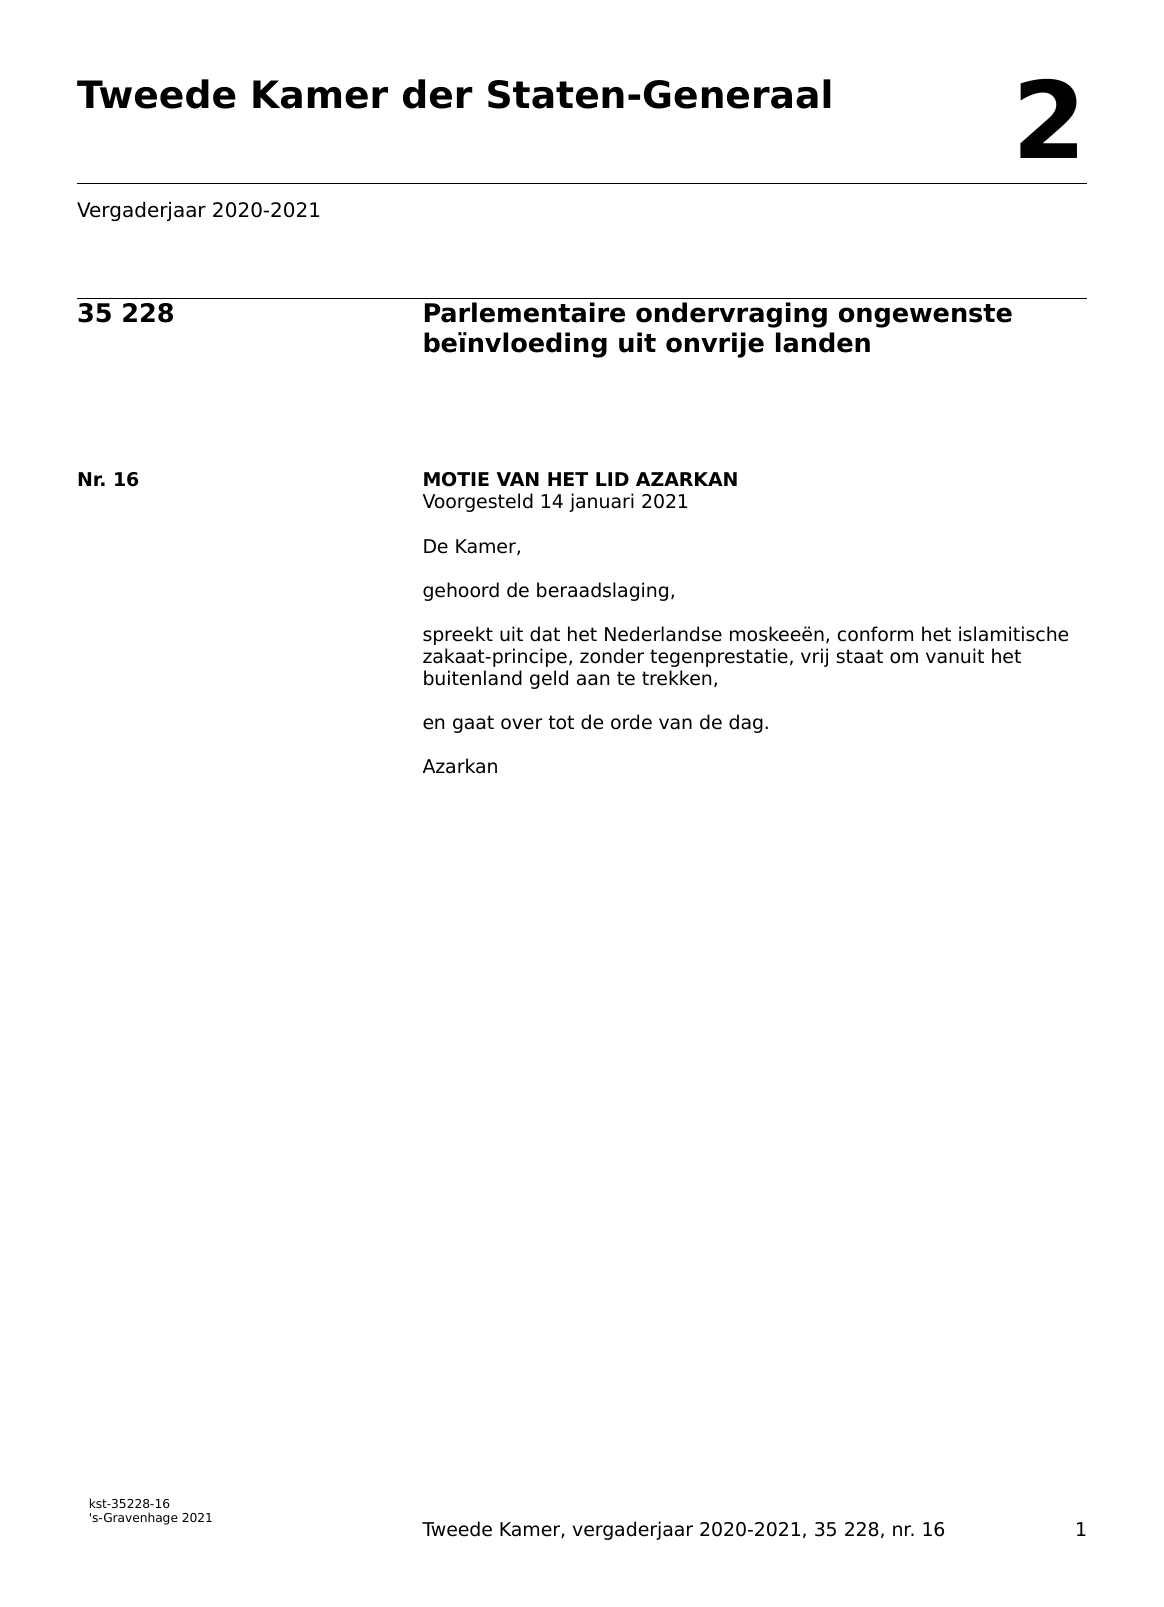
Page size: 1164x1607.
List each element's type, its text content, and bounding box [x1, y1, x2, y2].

table_cell Vergaderjaar 2020-2021 [77, 184, 1087, 298]
text en gaat over tot de orde van de dag. [422, 712, 1087, 734]
table_header Tweede Kamer der Staten-Generaal [77, 59, 886, 183]
text 's-Gravenhage 2021 [88, 1511, 323, 1525]
table_header 2 [886, 59, 1087, 183]
text gehoord de beraadslaging, [422, 580, 1087, 602]
text De Kamer, [422, 536, 1087, 557]
subtitle Nr. 16 MOTIE VAN HET LID AZARKAN [77, 469, 1087, 491]
text Azarkan [422, 756, 1087, 778]
text Voorgesteld 14 januari 2021 [422, 491, 1087, 513]
text kst-35228-16 [88, 1497, 323, 1511]
text spreekt uit dat het Nederlandse moskeeën, conform het islamitische zakaat-principe, zonder tegenprestatie, vrij staat om vanuit het buitenland geld aan te trekken, [422, 624, 1087, 690]
subtitle 35 228 Parlementaire ondervraging ongewenste beïnvloeding uit onvrije landen [77, 299, 1087, 358]
